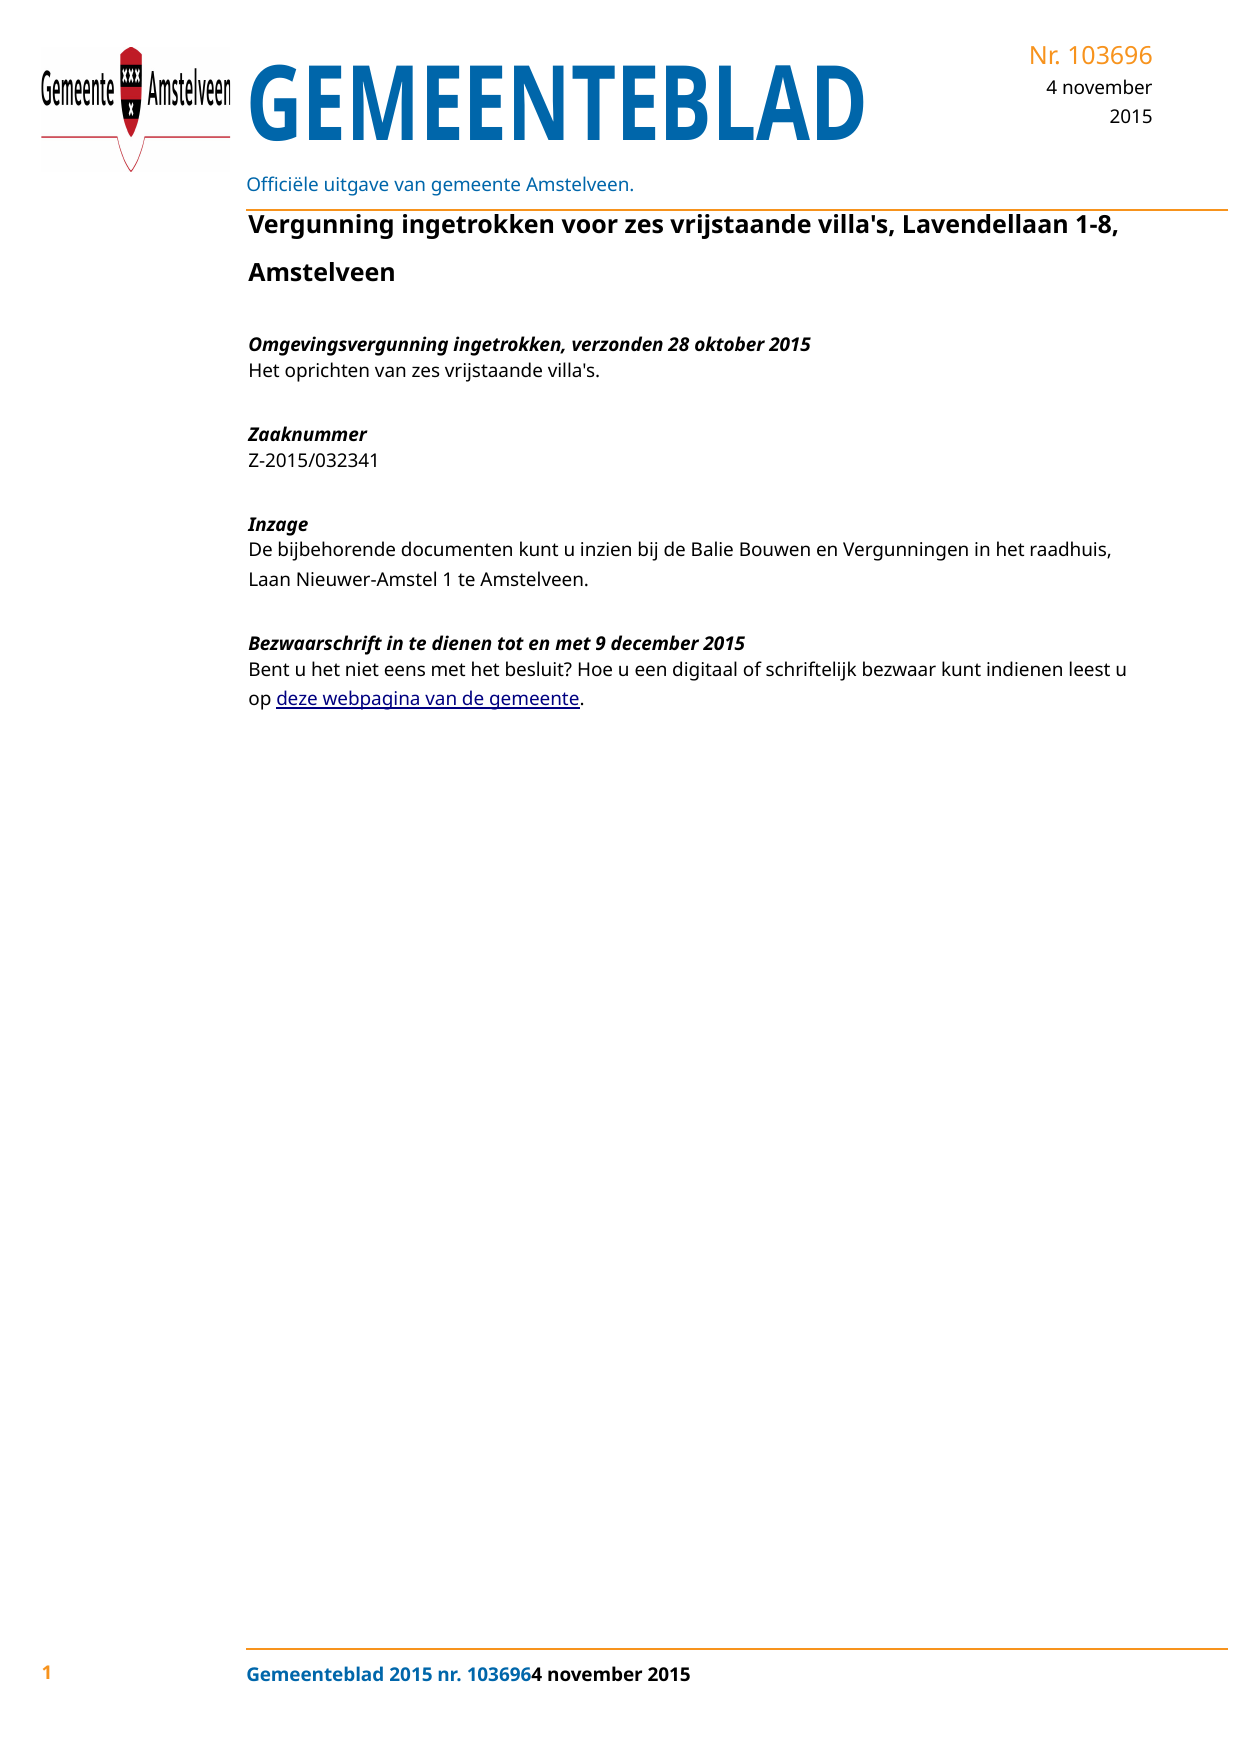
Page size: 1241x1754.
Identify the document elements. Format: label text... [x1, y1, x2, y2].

text Zaaknummer [248, 421, 1152, 447]
text Het oprichten van zes vrijstaande villa's. [248, 357, 1152, 383]
text De bijbehorende documenten kunt u inzien bij de Balie Bouwen en Vergunningen in het raadhuis, Laan Nieuwer-Amstel 1 te Amstelveen. [248, 537, 1152, 592]
text Z-2015/032341 [248, 447, 1152, 473]
text Inzage [248, 511, 1152, 537]
text Bezwaarschrift in te dienen tot en met 9 december 2015 [248, 630, 1152, 656]
picture [41, 47, 231, 172]
text Vergunning ingetrokken voor zes vrijstaande villa's, Lavendellaan 1-8, Amstelveen [248, 211, 1152, 288]
text Bent u het niet eens met het besluit? Hoe u een digitaal of schriftelijk bezwaar kunt indienen leest u op deze webpagina van de gemeente. [248, 656, 1152, 711]
text Omgevingsvergunning ingetrokken, verzonden 28 oktober 2015 [248, 331, 1152, 357]
